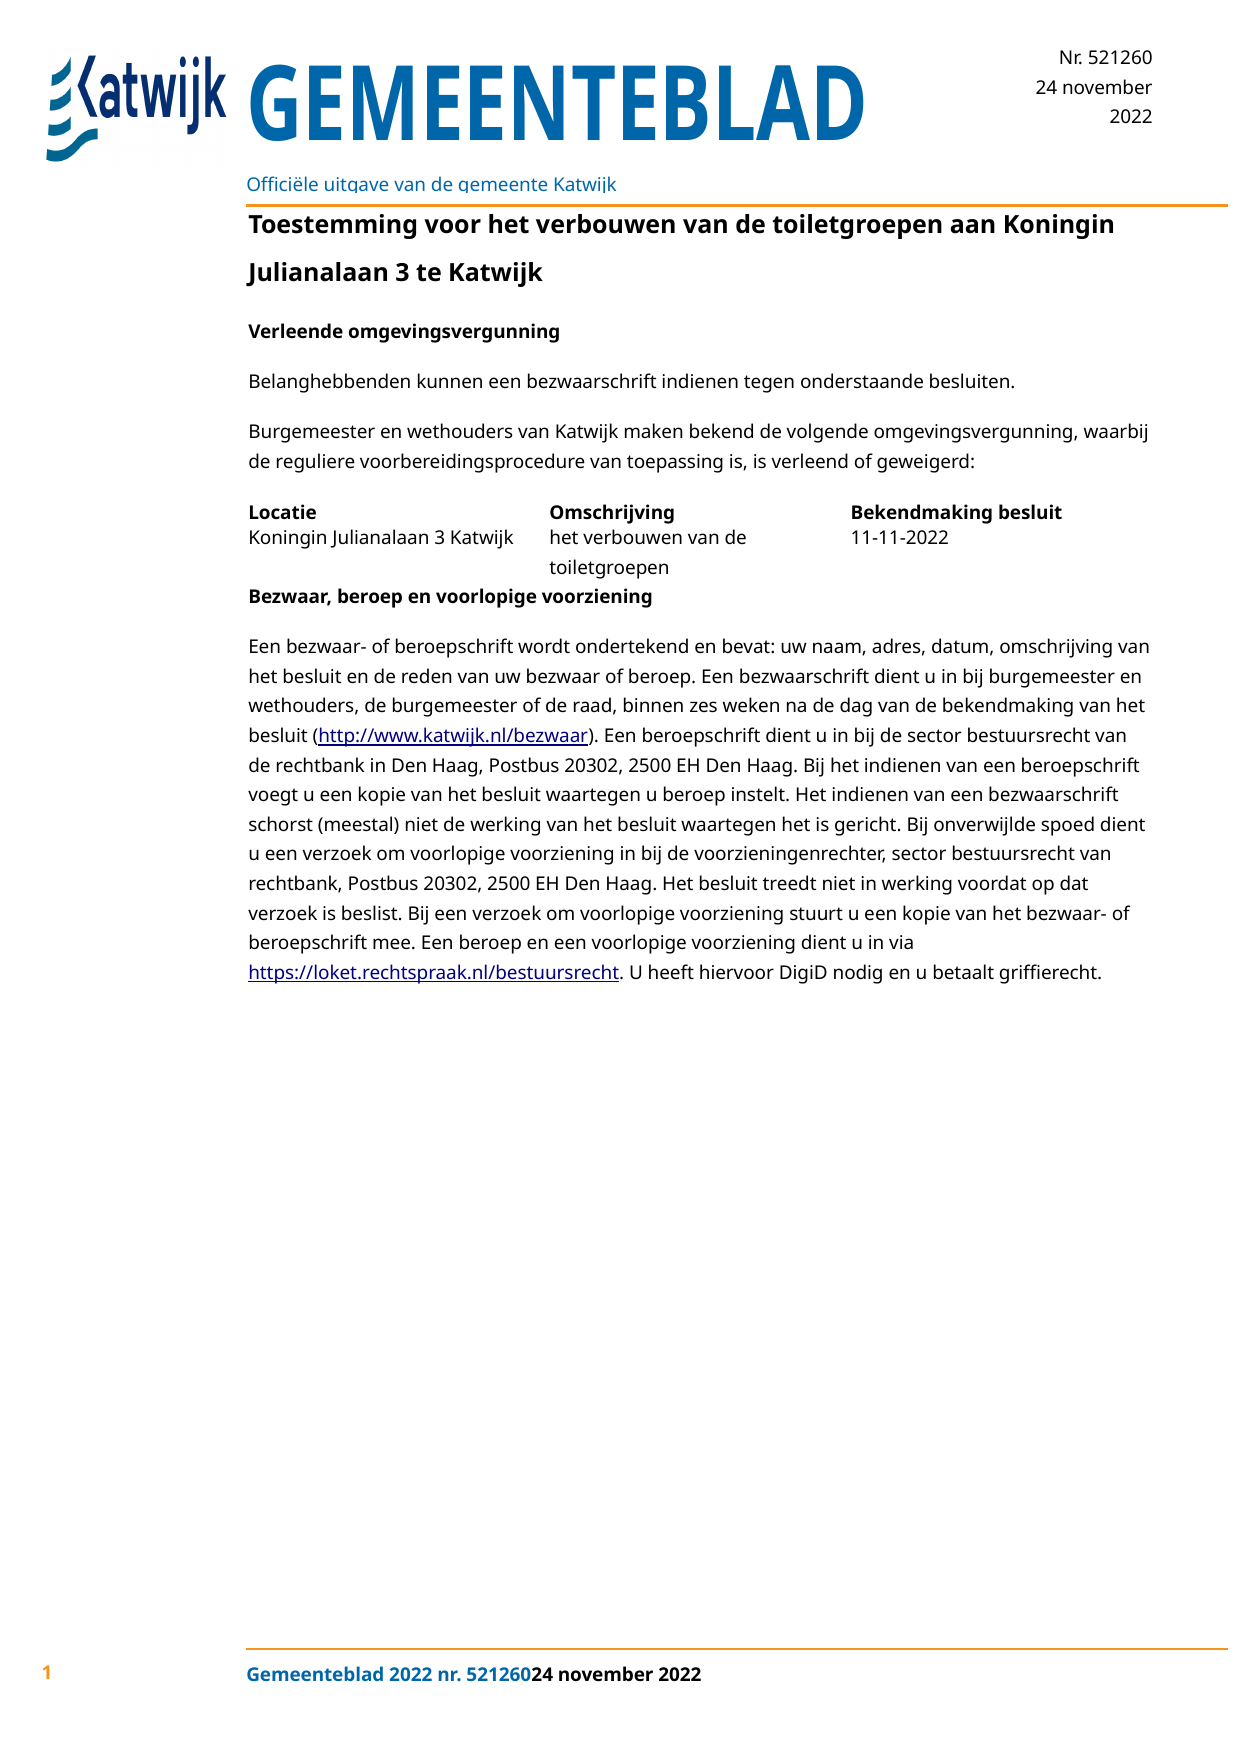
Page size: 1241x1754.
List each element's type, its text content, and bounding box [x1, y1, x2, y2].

table_header Bekendmaking besluit [850, 499, 1152, 524]
table_header Locatie [248, 499, 549, 524]
table_header Omschrijving [549, 499, 850, 524]
picture [41, 47, 231, 172]
text Een bezwaar- of beroepschrift wordt ondertekend en bevat: uw naam, adres, datum, omschrijving van het besluit en de reden van uw bezwaar of beroep. Een bezwaarschrift dient u in bij burgemeester en wethouders, de burgemeester of de raad, binnen zes weken na de dag van de bekendmaking van het besluit (http://www.katwijk.nl/bezwaar). Een beroepschrift dient u in bij de sector bestuursrecht van de rechtbank in Den Haag, Postbus 20302, 2500 EH Den Haag. Bij het indienen van een beroepschrift voegt u een kopie van het besluit waartegen u beroep instelt. Het indienen van een bezwaarschrift schorst (meestal) niet de werking van het besluit waartegen het is gericht. Bij onverwijlde spoed dient u een verzoek om voorlopige voorziening in bij de voorzieningenrechter, sector bestuursrecht van rechtbank, Postbus 20302, 2500 EH Den Haag. Het besluit treedt niet in werking voordat op dat verzoek is beslist. Bij een verzoek om voorlopige voorziening stuurt u een kopie van het bezwaar- of beroepschrift mee. Een beroep en een voorlopige voorziening dient u in via https://loket.rechtspraak.nl/bestuursrecht. U heeft hiervoor DigiD nodig en u betaalt griffierecht. [248, 633, 1152, 985]
table_cell het verbouwen van de toiletgroepen [549, 525, 850, 580]
table_cell Koningin Julianalaan 3 Katwijk [248, 525, 549, 580]
table_cell 11-11-2022 [850, 525, 1152, 580]
text Burgemeester en wethouders van Katwijk maken bekend de volgende omgevingsvergunning, waarbij de reguliere voorbereidingsprocedure van toepassing is, is verleend of geweigerd: [248, 419, 1152, 474]
text Belanghebbenden kunnen een bezwaarschrift indienen tegen onderstaande besluiten. [248, 368, 1152, 394]
text Toestemming voor het verbouwen van de toiletgroepen aan Koningin Julianalaan 3 te Katwijk [248, 207, 1152, 288]
text Bezwaar, beroep en voorlopige voorziening [248, 583, 1152, 609]
text Verleende omgevingsvergunning [248, 318, 1152, 344]
